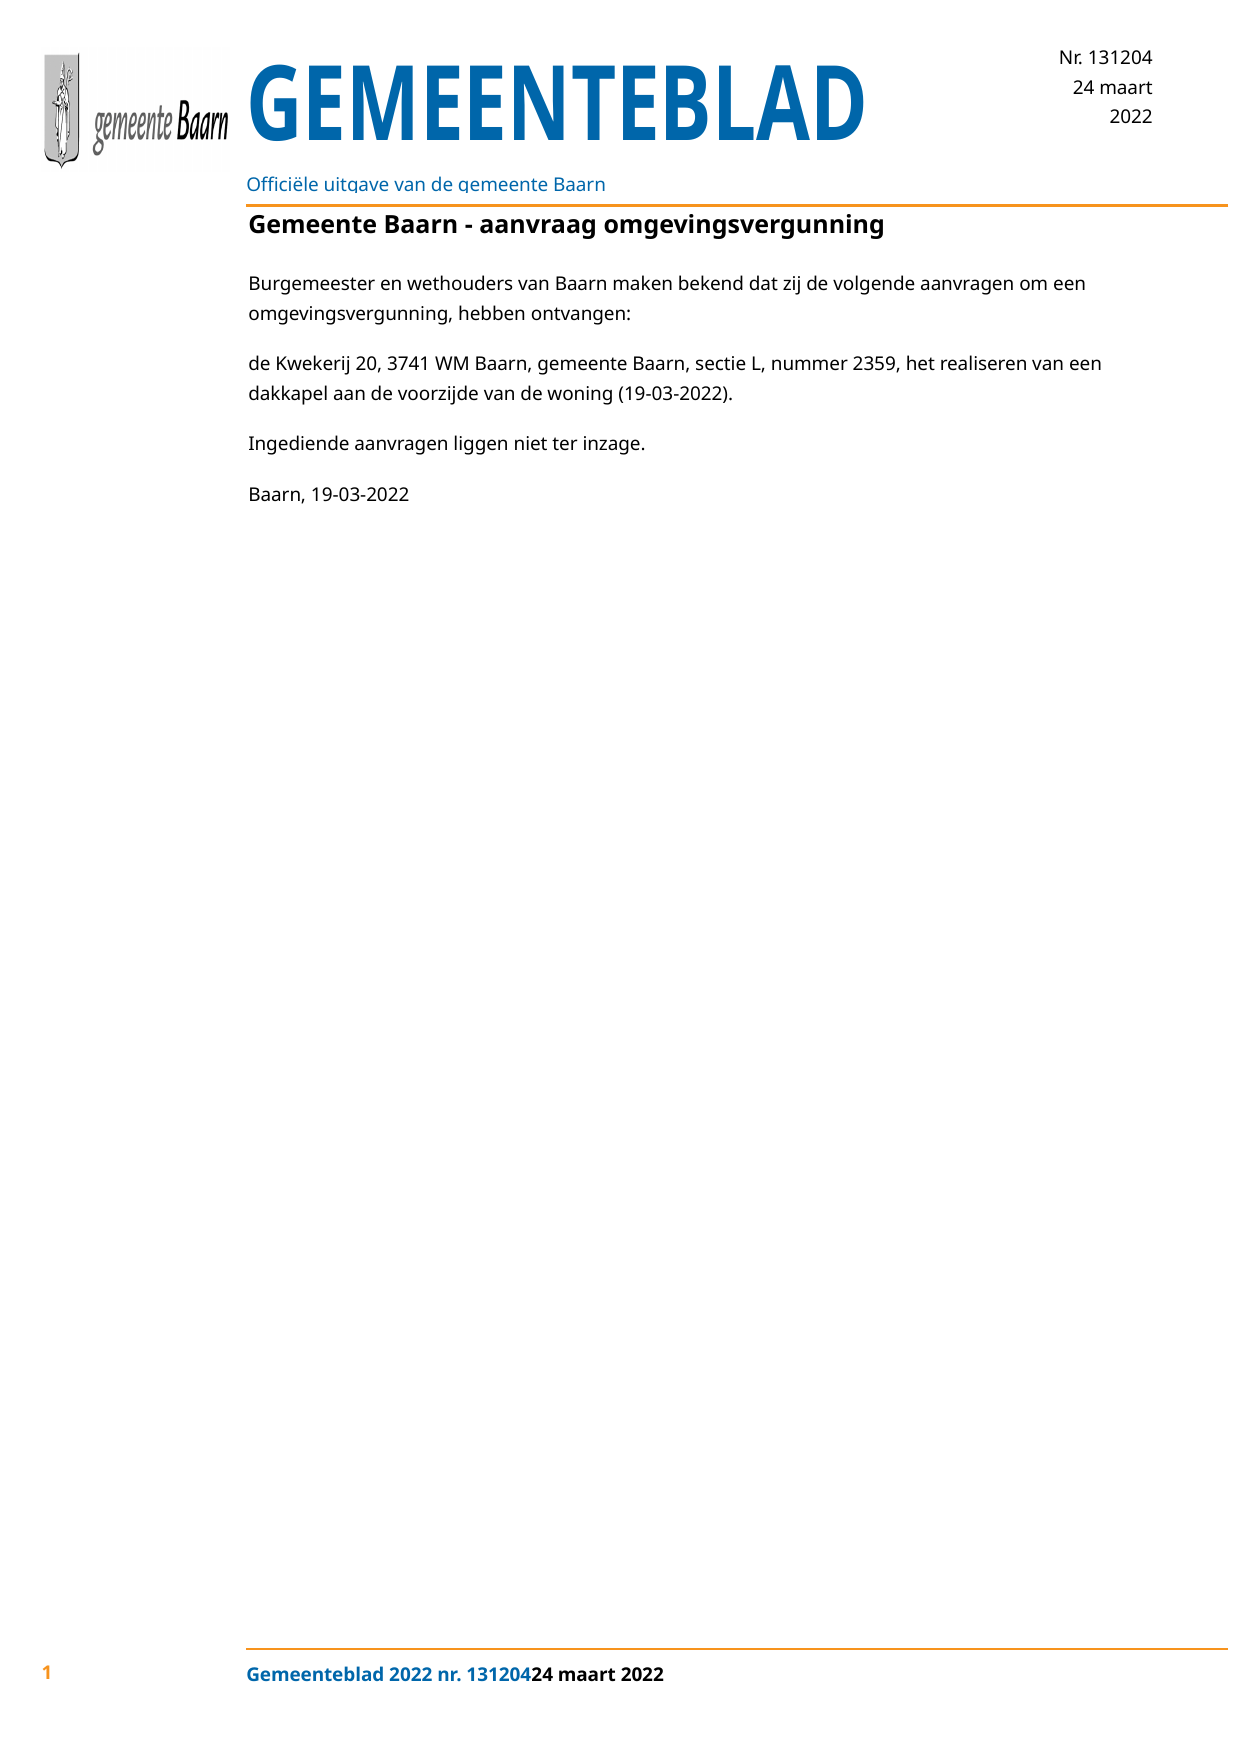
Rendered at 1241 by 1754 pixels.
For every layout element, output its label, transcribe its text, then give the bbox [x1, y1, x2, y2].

text de Kwekerij 20, 3741 WM Baarn, gemeente Baarn, sectie L, nummer 2359, het realiseren van een dakkapel aan de voorzijde van de woning (19-03-2022). [248, 350, 1152, 406]
text Baarn, 19-03-2022 [248, 481, 1152, 506]
text Ingediende aanvragen liggen niet ter inzage. [248, 430, 1152, 456]
text Burgemeester en wethouders van Baarn maken bekend dat zij de volgende aanvragen om een omgevingsvergunning, hebben ontvangen: [248, 270, 1152, 326]
picture [41, 47, 231, 172]
text Gemeente Baarn - aanvraag omgevingsvergunning [248, 207, 1152, 241]
